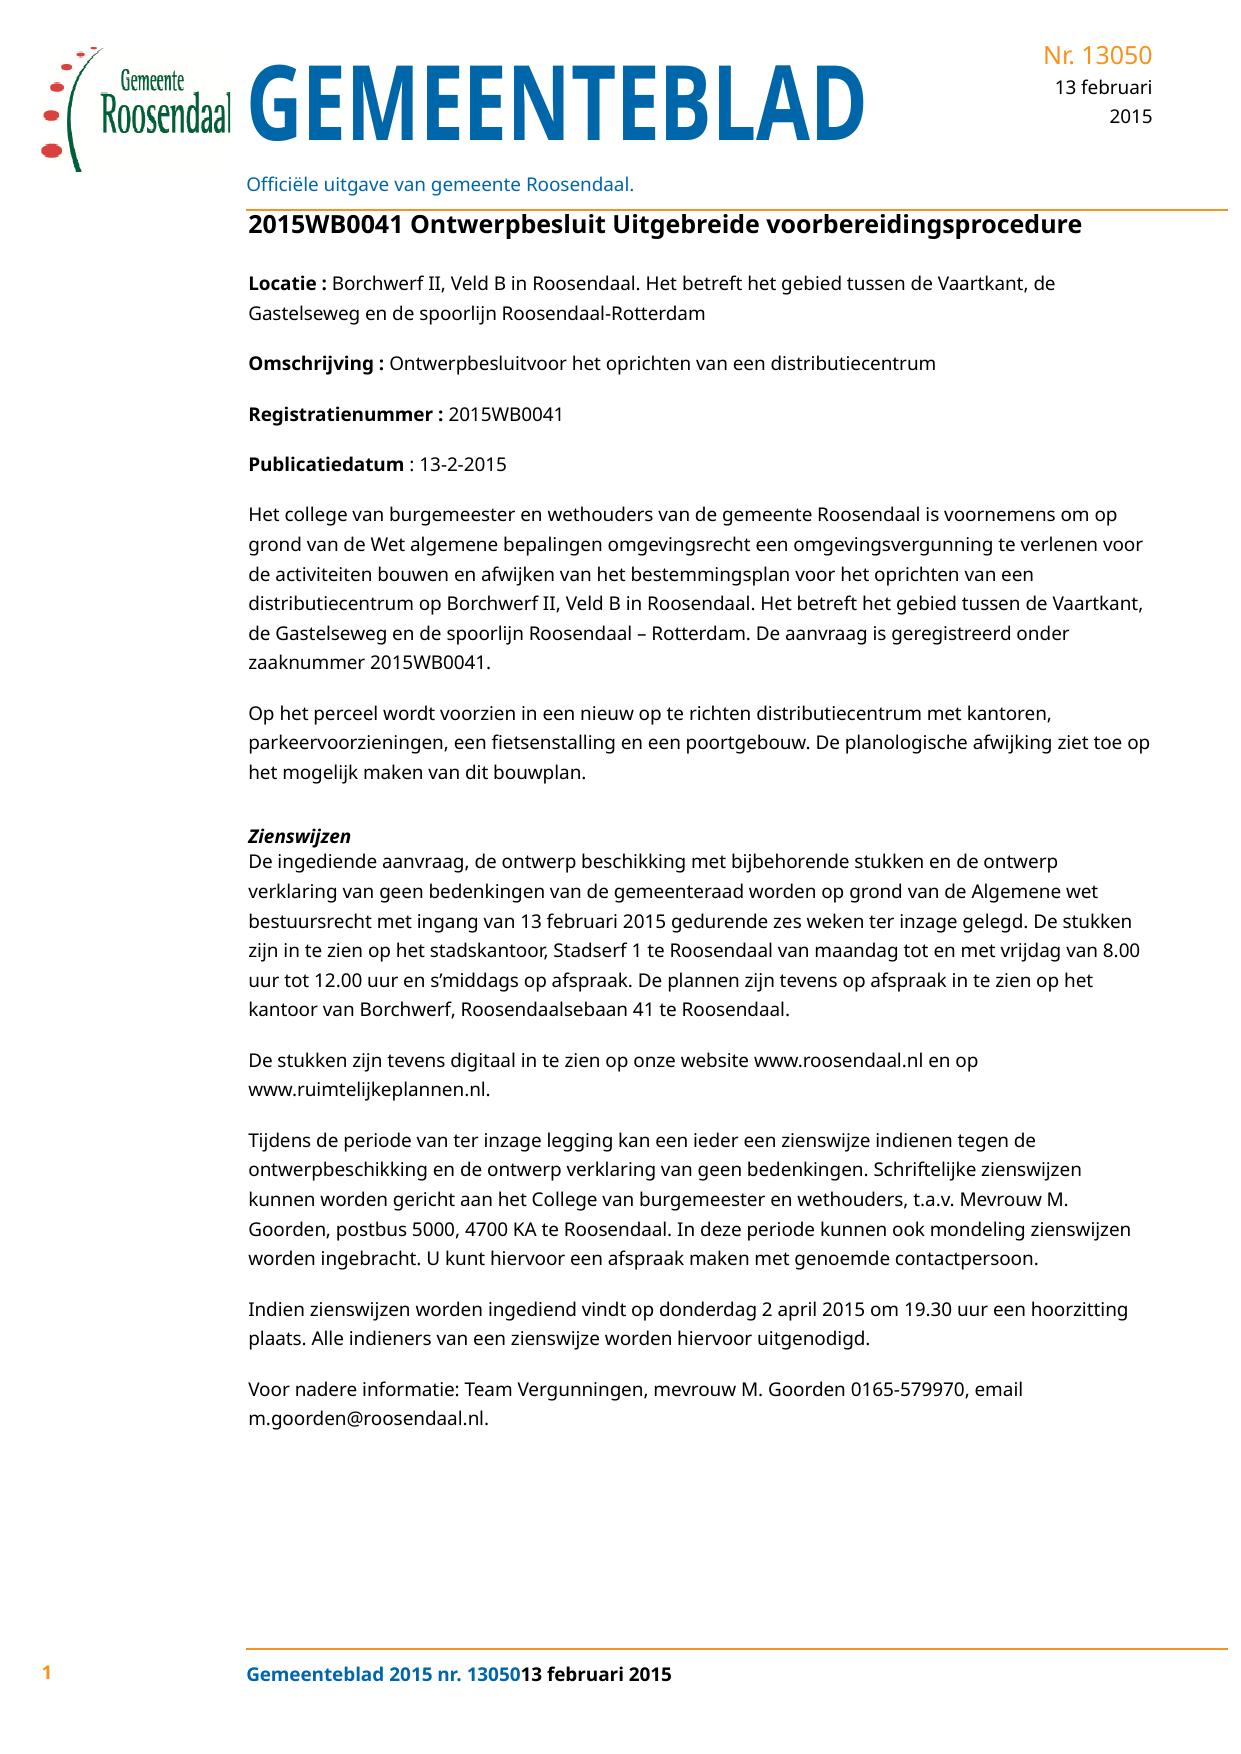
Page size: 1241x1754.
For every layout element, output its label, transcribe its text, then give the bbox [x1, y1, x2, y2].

text Locatie : Borchwerf II, Veld B in Roosendaal. Het betreft het gebied tussen de Vaartkant, de Gastelseweg en de spoorlijn Roosendaal-Rotterdam [248, 270, 1152, 326]
text Publicatiedatum : 13-2-2015 [248, 451, 1152, 477]
text 2015WB0041 Ontwerpbesluit Uitgebreide voorbereidingsprocedure [248, 211, 1152, 241]
text Omschrijving : Ontwerpbesluitvoor het oprichten van een distributiecentrum [248, 350, 1152, 376]
text De ingediende aanvraag, de ontwerp beschikking met bijbehorende stukken en de ontwerp verklaring van geen bedenkingen van de gemeenteraad worden op grond van de Algemene wet bestuursrecht met ingang van 13 februari 2015 gedurende zes weken ter inzage gelegd. De stukken zijn in te zien op het stadskantoor, Stadserf 1 te Roosendaal van maandag tot en met vrijdag van 8.00 uur tot 12.00 uur en s’middags op afspraak. De plannen zijn tevens op afspraak in te zien op het kantoor van Borchwerf, Roosendaalsebaan 41 te Roosendaal. [248, 849, 1152, 1022]
text Het college van burgemeester en wethouders van de gemeente Roosendaal is voornemens om op grond van de Wet algemene bepalingen omgevingsrecht een omgevingsvergunning te verlenen voor de activiteiten bouwen en afwijken van het bestemmingsplan voor het oprichten van een distributiecentrum op Borchwerf II, Veld B in Roosendaal. Het betreft het gebied tussen de Vaartkant, de Gastelseweg en de spoorlijn Roosendaal – Rotterdam. De aanvraag is geregistreerd onder zaaknummer 2015WB0041. [248, 502, 1152, 675]
text Zienswijzen [248, 823, 1152, 849]
picture [41, 47, 231, 172]
text Indien zienswijzen worden ingediend vindt op donderdag 2 april 2015 om 19.30 uur een hoorzitting plaats. Alle indieners van een zienswijze worden hiervoor uitgenodigd. [248, 1296, 1152, 1351]
text De stukken zijn tevens digitaal in te zien op onze website www.roosendaal.nl en op www.ruimtelijkeplannen.nl. [248, 1047, 1152, 1102]
text Tijdens de periode van ter inzage legging kan een ieder een zienswijze indienen tegen de ontwerpbeschikking en de ontwerp verklaring van geen bedenkingen. Schriftelijke zienswijzen kunnen worden gericht aan het College van burgemeester en wethouders, t.a.v. Mevrouw M. Goorden, postbus 5000, 4700 KA te Roosendaal. In deze periode kunnen ook mondeling zienswijzen worden ingebracht. U kunt hiervoor een afspraak maken met genoemde contactpersoon. [248, 1127, 1152, 1271]
text Voor nadere informatie: Team Vergunningen, mevrouw M. Goorden 0165-579970, email m.goorden@roosendaal.nl. [248, 1376, 1152, 1431]
text Registratienummer : 2015WB0041 [248, 401, 1152, 426]
text Op het perceel wordt voorzien in een nieuw op te richten distributiecentrum met kantoren, parkeervoorzieningen, een fietsenstalling en een poortgebouw. De planologische afwijking ziet toe op het mogelijk maken van dit bouwplan. [248, 700, 1152, 785]
